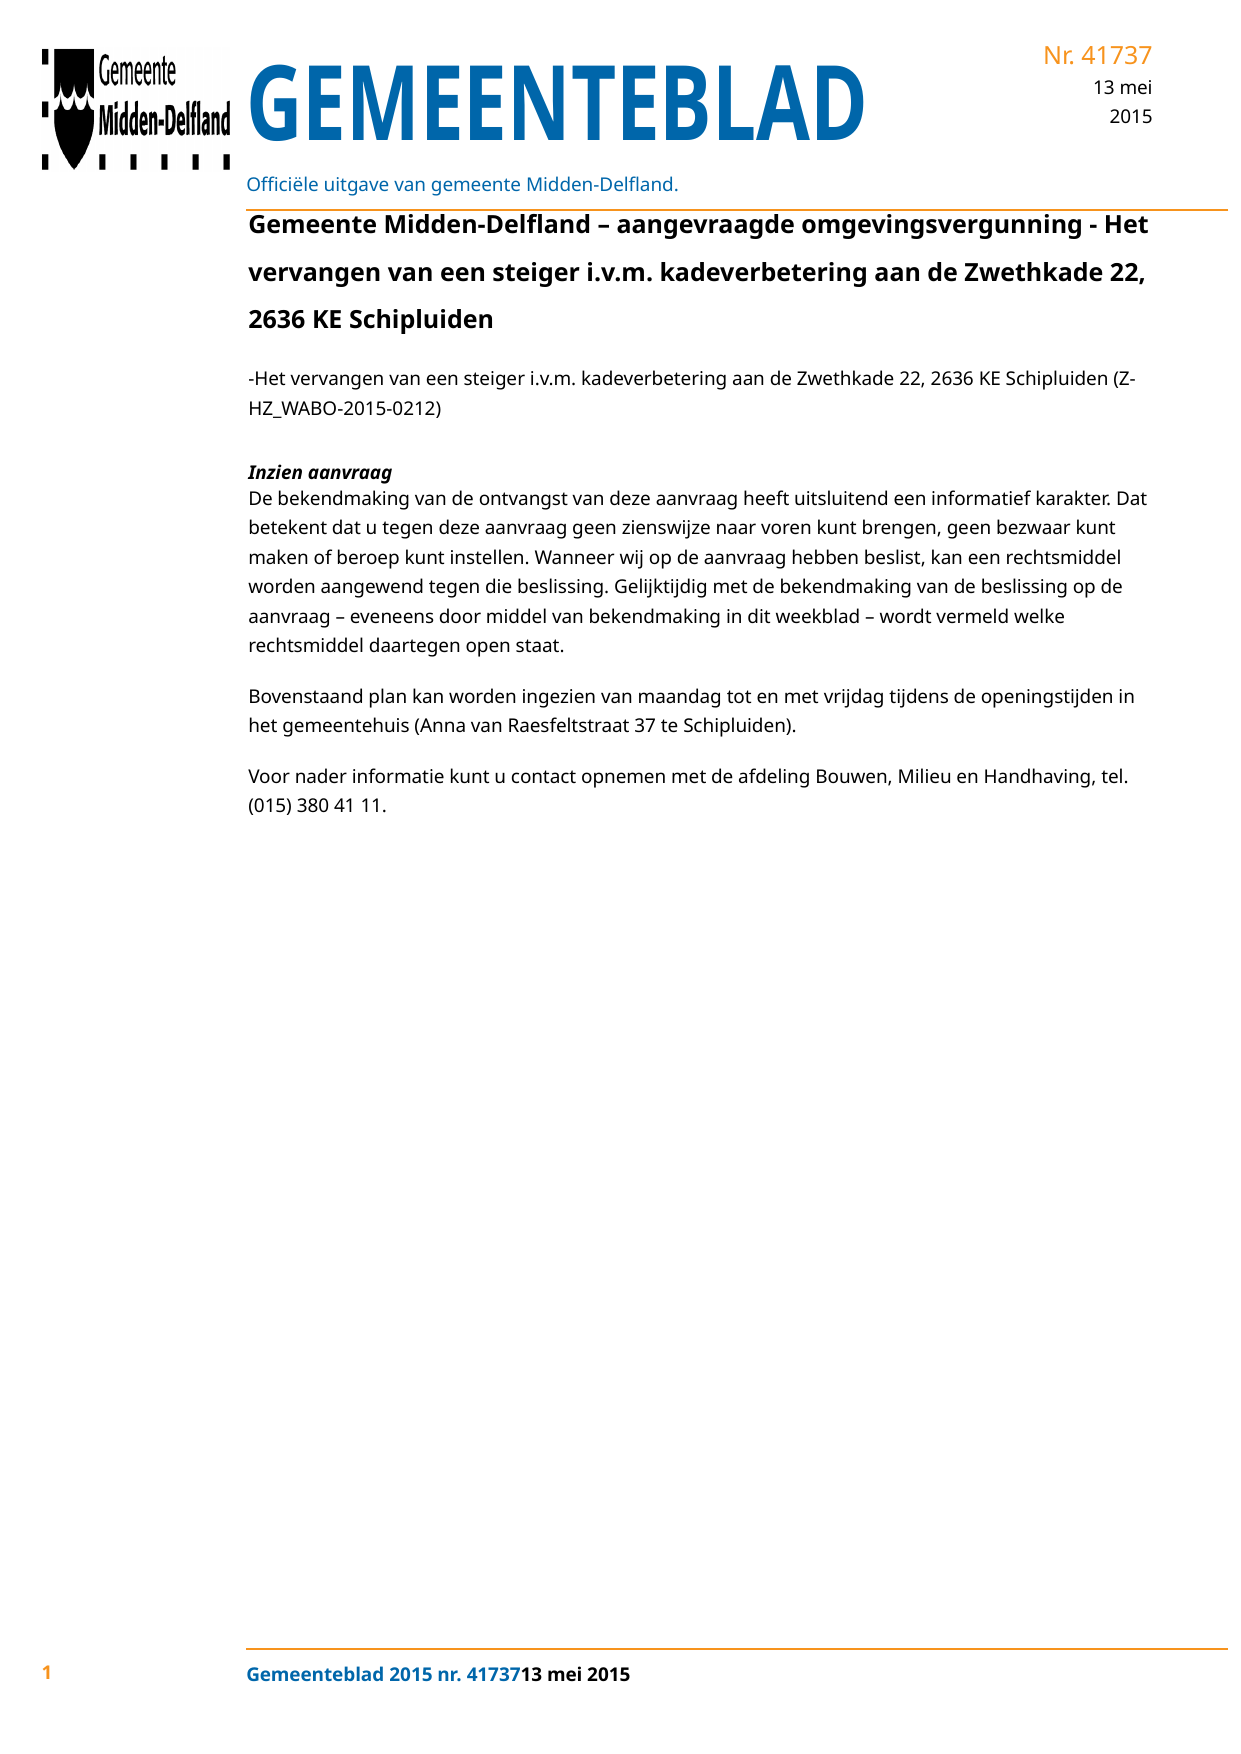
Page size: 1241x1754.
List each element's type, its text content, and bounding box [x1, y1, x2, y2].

text Bovenstaand plan kan worden ingezien van maandag tot en met vrijdag tijdens de openingstijden in het gemeentehuis (Anna van Raesfeltstraat 37 te Schipluiden). [248, 683, 1152, 738]
picture [41, 47, 231, 172]
text De bekendmaking van de ontvangst van deze aanvraag heeft uitsluitend een informatief karakter. Dat betekent dat u tegen deze aanvraag geen zienswijze naar voren kunt brengen, geen bezwaar kunt maken of beroep kunt instellen. Wanneer wij op de aanvraag hebben beslist, kan een rechtsmiddel worden aangewend tegen die beslissing. Gelijktijdig met de bekendmaking van de beslissing op de aanvraag – eveneens door middel van bekendmaking in dit weekblad – wordt vermeld welke rechtsmiddel daartegen open staat. [248, 485, 1152, 658]
text -Het vervangen van een steiger i.v.m. kadeverbetering aan de Zwethkade 22, 2636 KE Schipluiden (Z-HZ_WABO-2015-0212) [248, 366, 1152, 421]
text Gemeente Midden-Delfland – aangevraagde omgevingsvergunning - Het vervangen van een steiger i.v.m. kadeverbetering aan de Zwethkade 22, 2636 KE Schipluiden [248, 211, 1152, 336]
text Inzien aanvraag [248, 459, 1152, 485]
text Voor nader informatie kunt u contact opnemen met de afdeling Bouwen, Milieu en Handhaving, tel. (015) 380 41 11. [248, 763, 1152, 818]
